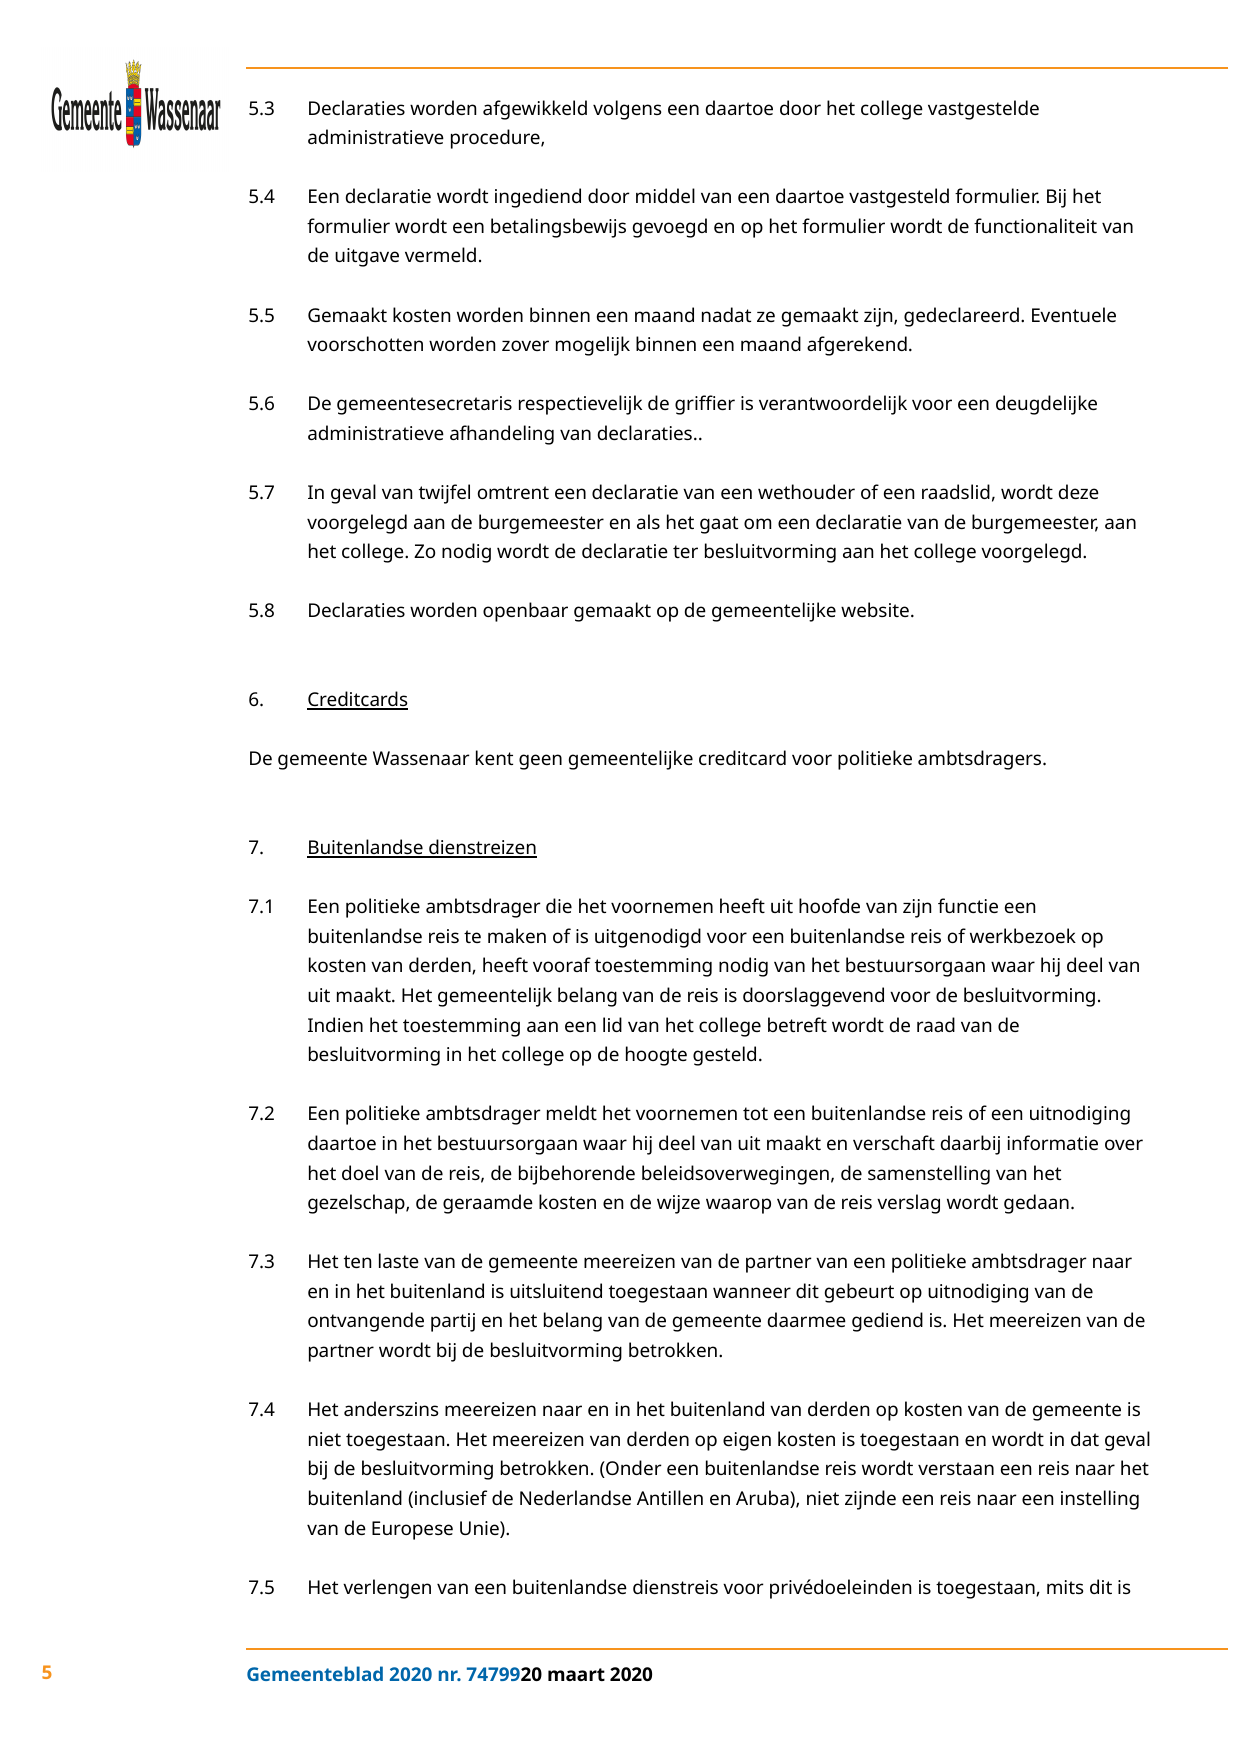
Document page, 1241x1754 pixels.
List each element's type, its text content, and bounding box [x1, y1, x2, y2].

list Creditcards [248, 686, 1152, 712]
list Een declaratie wordt ingediend door middel van een daartoe vastgesteld formulier. Bij het formulier wordt een betalingsbewijs gevoegd en op het formulier wordt de functionaliteit van de uitgave vermeld. [248, 183, 1152, 268]
list Een politieke ambtsdrager die het voornemen heeft uit hoofde van zijn functie een buitenlandse reis te maken of is uitgenodigd voor een buitenlandse reis of werkbezoek op kosten van derden, heeft vooraf toestemming nodig van het bestuursorgaan waar hij deel van uit maakt. Het gemeentelijk belang van de reis is doorslaggevend voor de besluitvorming. [248, 893, 1152, 1008]
list Indien het toestemming aan een lid van het college betreft wordt de raad van de besluitvorming in het college op de hoogte gesteld. [248, 1012, 1152, 1067]
list Declaraties worden afgewikkeld volgens een daartoe door het college vastgestelde administratieve procedure, [248, 95, 1152, 150]
list Een politieke ambtsdrager meldt het voornemen tot een buitenlandse reis of een uitnodiging daartoe in het bestuursorgaan waar hij deel van uit maakt en verschaft daarbij informatie over het doel van de reis, de bijbehorende beleidsoverwegingen, de samenstelling van het gezelschap, de geraamde kosten en de wijze waarop van de reis verslag wordt gedaan. [248, 1101, 1152, 1215]
list In geval van twijfel omtrent een declaratie van een wethouder of een raadslid, wordt deze voorgelegd aan de burgemeester en als het gaat om een declaratie van de burgemeester, aan het college. Zo nodig wordt de declaratie ter besluitvorming aan het college voorgelegd. [248, 479, 1152, 564]
list De gemeentesecretaris respectievelijk de griffier is verantwoordelijk voor een deugdelijke administratieve afhandeling van declaraties.. [248, 391, 1152, 446]
list Buitenlandse dienstreizen [248, 834, 1152, 860]
text De gemeente Wassenaar kent geen gemeentelijke creditcard voor politieke ambtsdragers. [248, 746, 1152, 771]
list Declaraties worden openbaar gemaakt op de gemeentelijke website. [248, 598, 1152, 623]
list Het anderszins meereizen naar en in het buitenland van derden op kosten van de gemeente is niet toegestaan. Het meereizen van derden op eigen kosten is toegestaan en wordt in dat geval bij de besluitvorming betrokken. (Onder een buitenlandse reis wordt verstaan een reis naar het buitenland (inclusief de Nederlandse Antillen en Aruba), niet zijnde een reis naar een instelling van de Europese Unie). [248, 1396, 1152, 1541]
list Het ten laste van de gemeente meereizen van de partner van een politieke ambtsdrager naar en in het buitenland is uitsluitend toegestaan wanneer dit gebeurt op uitnodiging van de ontvangende partij en het belang van de gemeente daarmee gediend is. Het meereizen van de partner wordt bij de besluitvorming betrokken. [248, 1248, 1152, 1363]
picture [41, 47, 231, 172]
list Gemaakt kosten worden binnen een maand nadat ze gemaakt zijn, gedeclareerd. Eventuele voorschotten worden zover mogelijk binnen een maand afgerekend. [248, 302, 1152, 357]
list Het verlengen van een buitenlandse dienstreis voor privédoeleinden is toegestaan, mits dit is [248, 1574, 1152, 1600]
